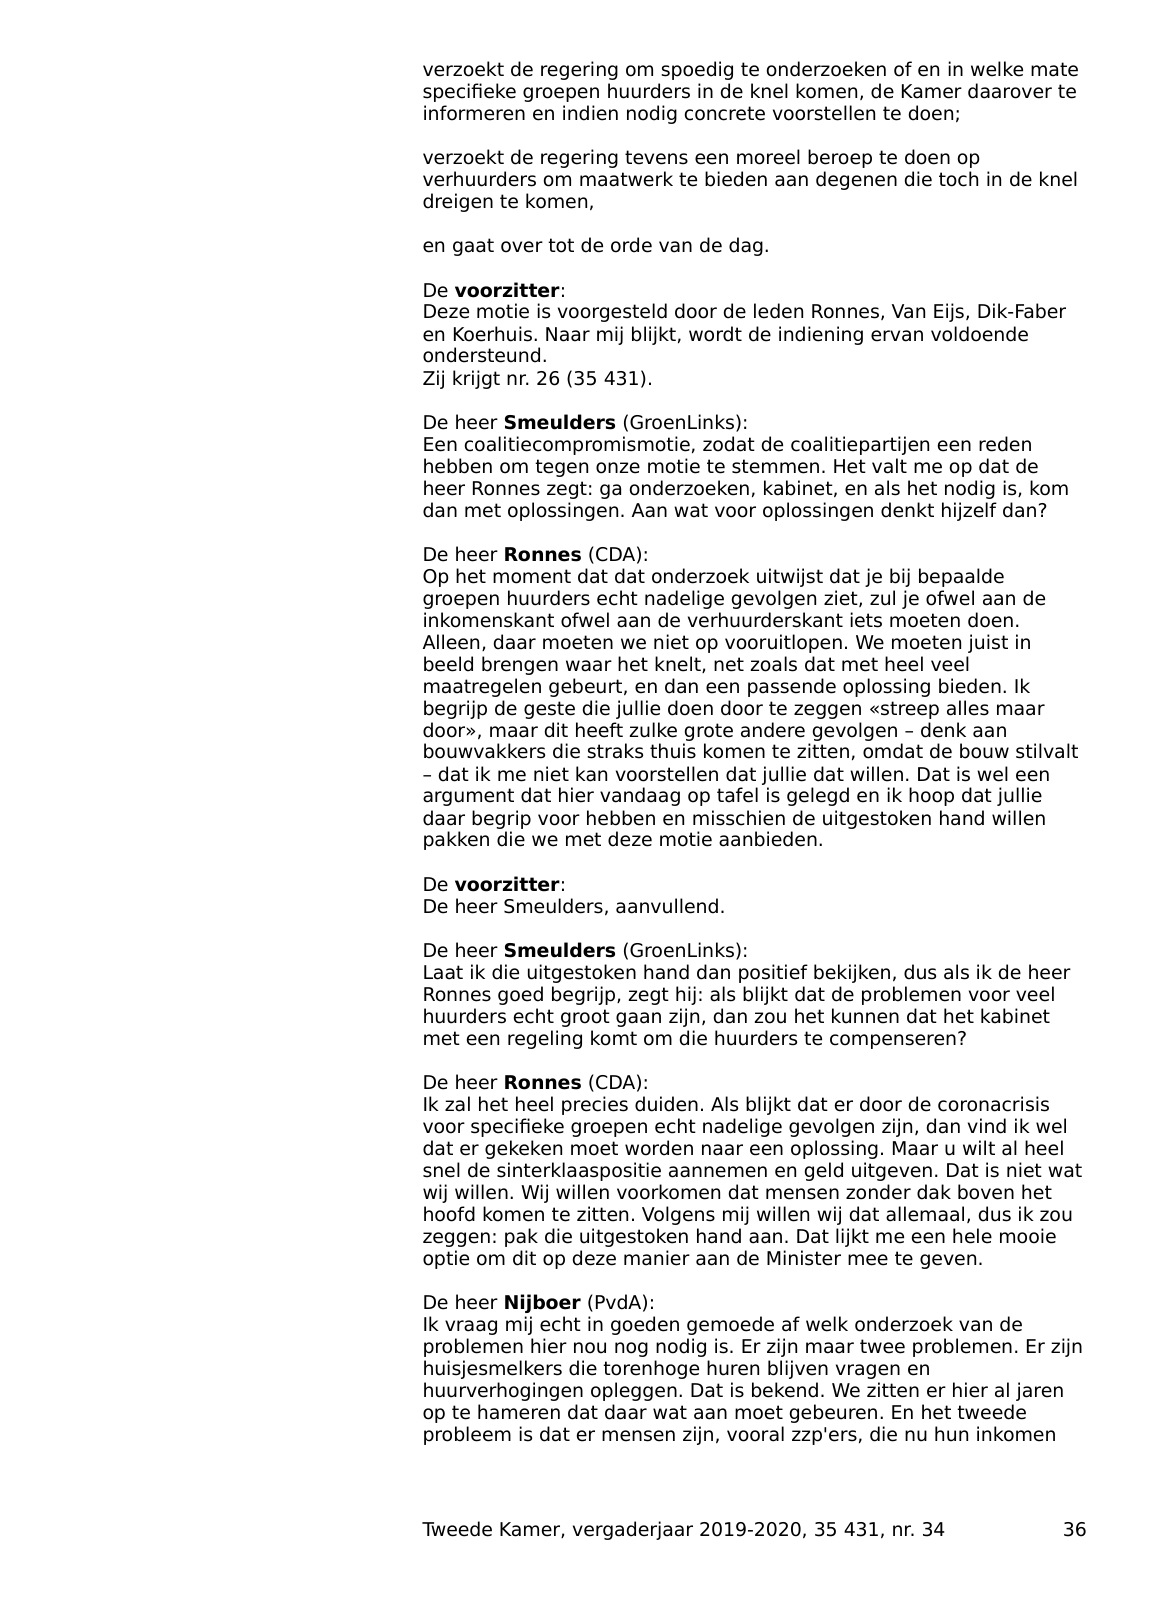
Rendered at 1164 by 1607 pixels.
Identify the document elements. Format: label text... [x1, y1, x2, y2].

text De heer Smeulders (GroenLinks): [422, 412, 1087, 433]
text De heer Nijboer (PvdA): [422, 1292, 1087, 1314]
text Een coalitiecompromismotie, zodat de coalitiepartijen een reden hebben om tegen onze motie te stemmen. Het valt me op dat de heer Ronnes zegt: ga onderzoeken, kabinet, en als het nodig is, kom dan met oplossingen. Aan wat voor oplossingen denkt hijzelf dan? [422, 433, 1087, 521]
text Zij krijgt nr. 26 (35 431). [422, 367, 1087, 389]
text Op het moment dat dat onderzoek uitwijst dat je bij bepaalde groepen huurders echt nadelige gevolgen ziet, zul je ofwel aan de inkomenskant ofwel aan de verhuurderskant iets moeten doen. Alleen, daar moeten we niet op vooruitlopen. We moeten juist in beeld brengen waar het knelt, net zoals dat met heel veel maatregelen gebeurt, en dan een passende oplossing bieden. Ik begrijp de geste die jullie doen door te zeggen «streep alles maar door», maar dit heeft zulke grote andere gevolgen – denk aan bouwvakkers die straks thuis komen te zitten, omdat de bouw stilvalt – dat ik me niet kan voorstellen dat jullie dat willen. Dat is wel een argument dat hier vandaag op tafel is gelegd en ik hoop dat jullie daar begrip voor hebben en misschien de uitgestoken hand willen pakken die we met deze motie aanbieden. [422, 566, 1087, 851]
text Deze motie is voorgesteld door de leden Ronnes, Van Eijs, Dik-Faber en Koerhuis. Naar mij blijkt, wordt de indiening ervan voldoende ondersteund. [422, 301, 1087, 367]
text en gaat over tot de orde van de dag. [422, 235, 1087, 257]
text De voorzitter: [422, 873, 1087, 896]
text De heer Ronnes (CDA): [422, 1072, 1087, 1094]
text Ik vraag mij echt in goeden gemoede af welk onderzoek van de problemen hier nou nog nodig is. Er zijn maar twee problemen. Er zijn huisjesmelkers die torenhoge huren blijven vragen en huurverhogingen opleggen. Dat is bekend. We zitten er hier al jaren op te hameren dat daar wat aan moet gebeuren. En het tweede probleem is dat er mensen zijn, vooral zzp'ers, die nu hun inkomen [422, 1314, 1087, 1446]
text De heer Smeulders, aanvullend. [422, 896, 1087, 917]
text De voorzitter: [422, 279, 1087, 301]
text De heer Smeulders (GroenLinks): [422, 940, 1087, 962]
text Laat ik die uitgestoken hand dan positief bekijken, dus als ik de heer Ronnes goed begrijp, zegt hij: als blijkt dat de problemen voor veel huurders echt groot gaan zijn, dan zou het kunnen dat het kabinet met een regeling komt om die huurders te compenseren? [422, 962, 1087, 1049]
text verzoekt de regering tevens een moreel beroep te doen op verhuurders om maatwerk te bieden aan degenen die toch in de knel dreigen te komen, [422, 147, 1087, 213]
text verzoekt de regering om spoedig te onderzoeken of en in welke mate specifieke groepen huurders in de knel komen, de Kamer daarover te informeren en indien nodig concrete voorstellen te doen; [422, 59, 1087, 125]
text Ik zal het heel precies duiden. Als blijkt dat er door de coronacrisis voor specifieke groepen echt nadelige gevolgen zijn, dan vind ik wel dat er gekeken moet worden naar een oplossing. Maar u wilt al heel snel de sinterklaaspositie aannemen en geld uitgeven. Dat is niet wat wij willen. Wij willen voorkomen dat mensen zonder dak boven het hoofd komen te zitten. Volgens mij willen wij dat allemaal, dus ik zou zeggen: pak die uitgestoken hand aan. Dat lijkt me een hele mooie optie om dit op deze manier aan de Minister mee te geven. [422, 1094, 1087, 1269]
text De heer Ronnes (CDA): [422, 544, 1087, 566]
